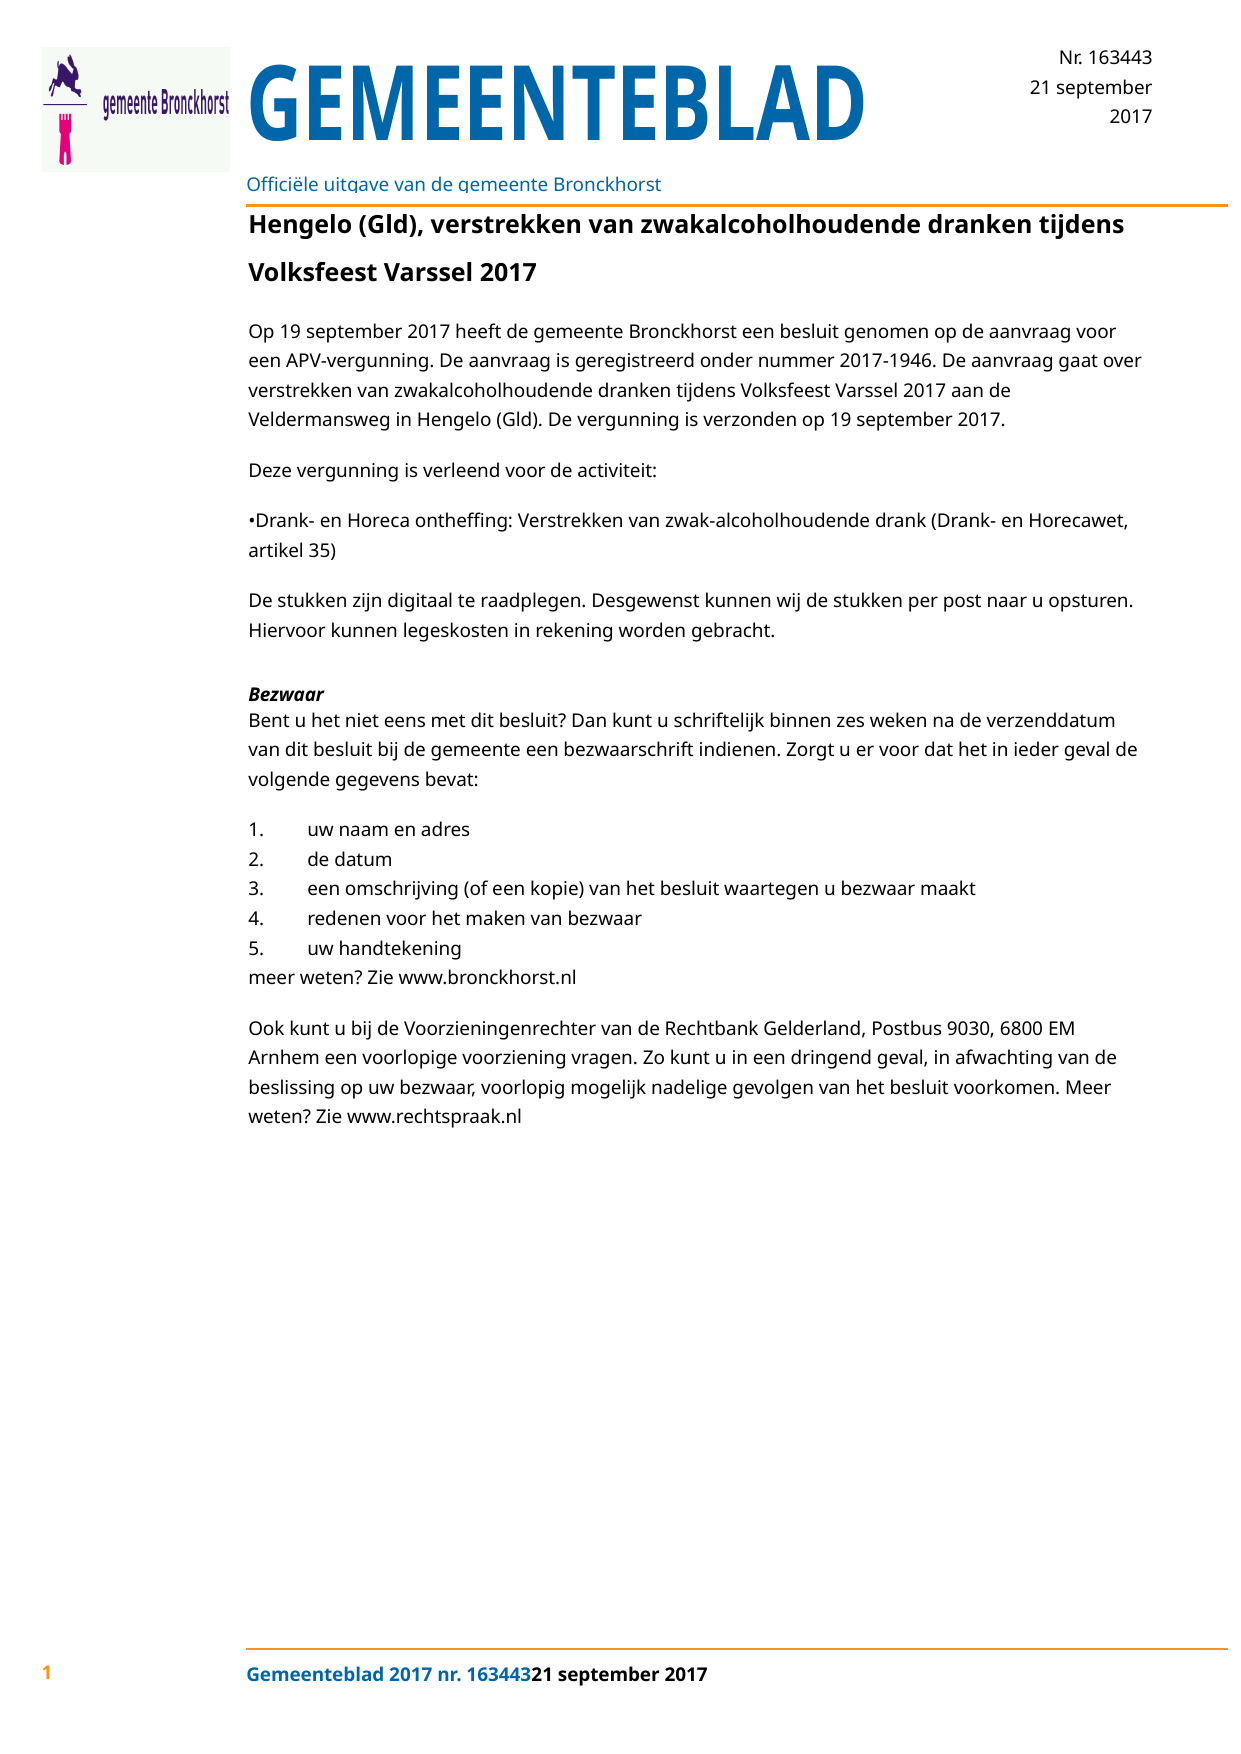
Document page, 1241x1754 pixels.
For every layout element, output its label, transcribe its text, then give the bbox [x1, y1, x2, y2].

list uw naam en adres [248, 816, 1152, 842]
list een omschrijving (of een kopie) van het besluit waartegen u bezwaar maakt [248, 876, 1152, 901]
text meer weten? Zie www.bronckhorst.nl [248, 964, 1152, 990]
text Hengelo (Gld), verstrekken van zwakalcoholhoudende dranken tijdens Volksfeest Varssel 2017 [248, 207, 1152, 288]
text Bent u het niet eens met dit besluit? Dan kunt u schriftelijk binnen zes weken na de verzenddatum van dit besluit bij de gemeente een bezwaarschrift indienen. Zorgt u er voor dat het in ieder geval de volgende gegevens bevat: [248, 707, 1152, 792]
text Bezwaar [248, 681, 1152, 707]
text Ook kunt u bij de Voorzieningenrechter van de Rechtbank Gelderland, Postbus 9030, 6800 EM Arnhem een voorlopige voorziening vragen. Zo kunt u in een dringend geval, in afwachting van de beslissing op uw bezwaar, voorlopig mogelijk nadelige gevolgen van het besluit voorkomen. Meer weten? Zie www.rechtspraak.nl [248, 1015, 1152, 1129]
picture [41, 47, 231, 172]
text Op 19 september 2017 heeft de gemeente Bronckhorst een besluit genomen op de aanvraag voor een APV-vergunning. De aanvraag is geregistreerd onder nummer 2017-1946. De aanvraag gaat over verstrekken van zwakalcoholhoudende dranken tijdens Volksfeest Varssel 2017 aan de Veldermansweg in Hengelo (Gld). De vergunning is verzonden op 19 september 2017. [248, 318, 1152, 432]
list redenen voor het maken van bezwaar [248, 905, 1152, 931]
list uw handtekening [248, 935, 1152, 960]
text De stukken zijn digitaal te raadplegen. Desgewenst kunnen wij de stukken per post naar u opsturen. Hiervoor kunnen legeskosten in rekening worden gebracht. [248, 587, 1152, 643]
list de datum [248, 846, 1152, 872]
text Deze vergunning is verleend voor de activiteit: [248, 457, 1152, 483]
text •Drank- en Horeca ontheffing: Verstrekken van zwak-alcoholhoudende drank (Drank- en Horecawet, artikel 35) [248, 507, 1152, 563]
